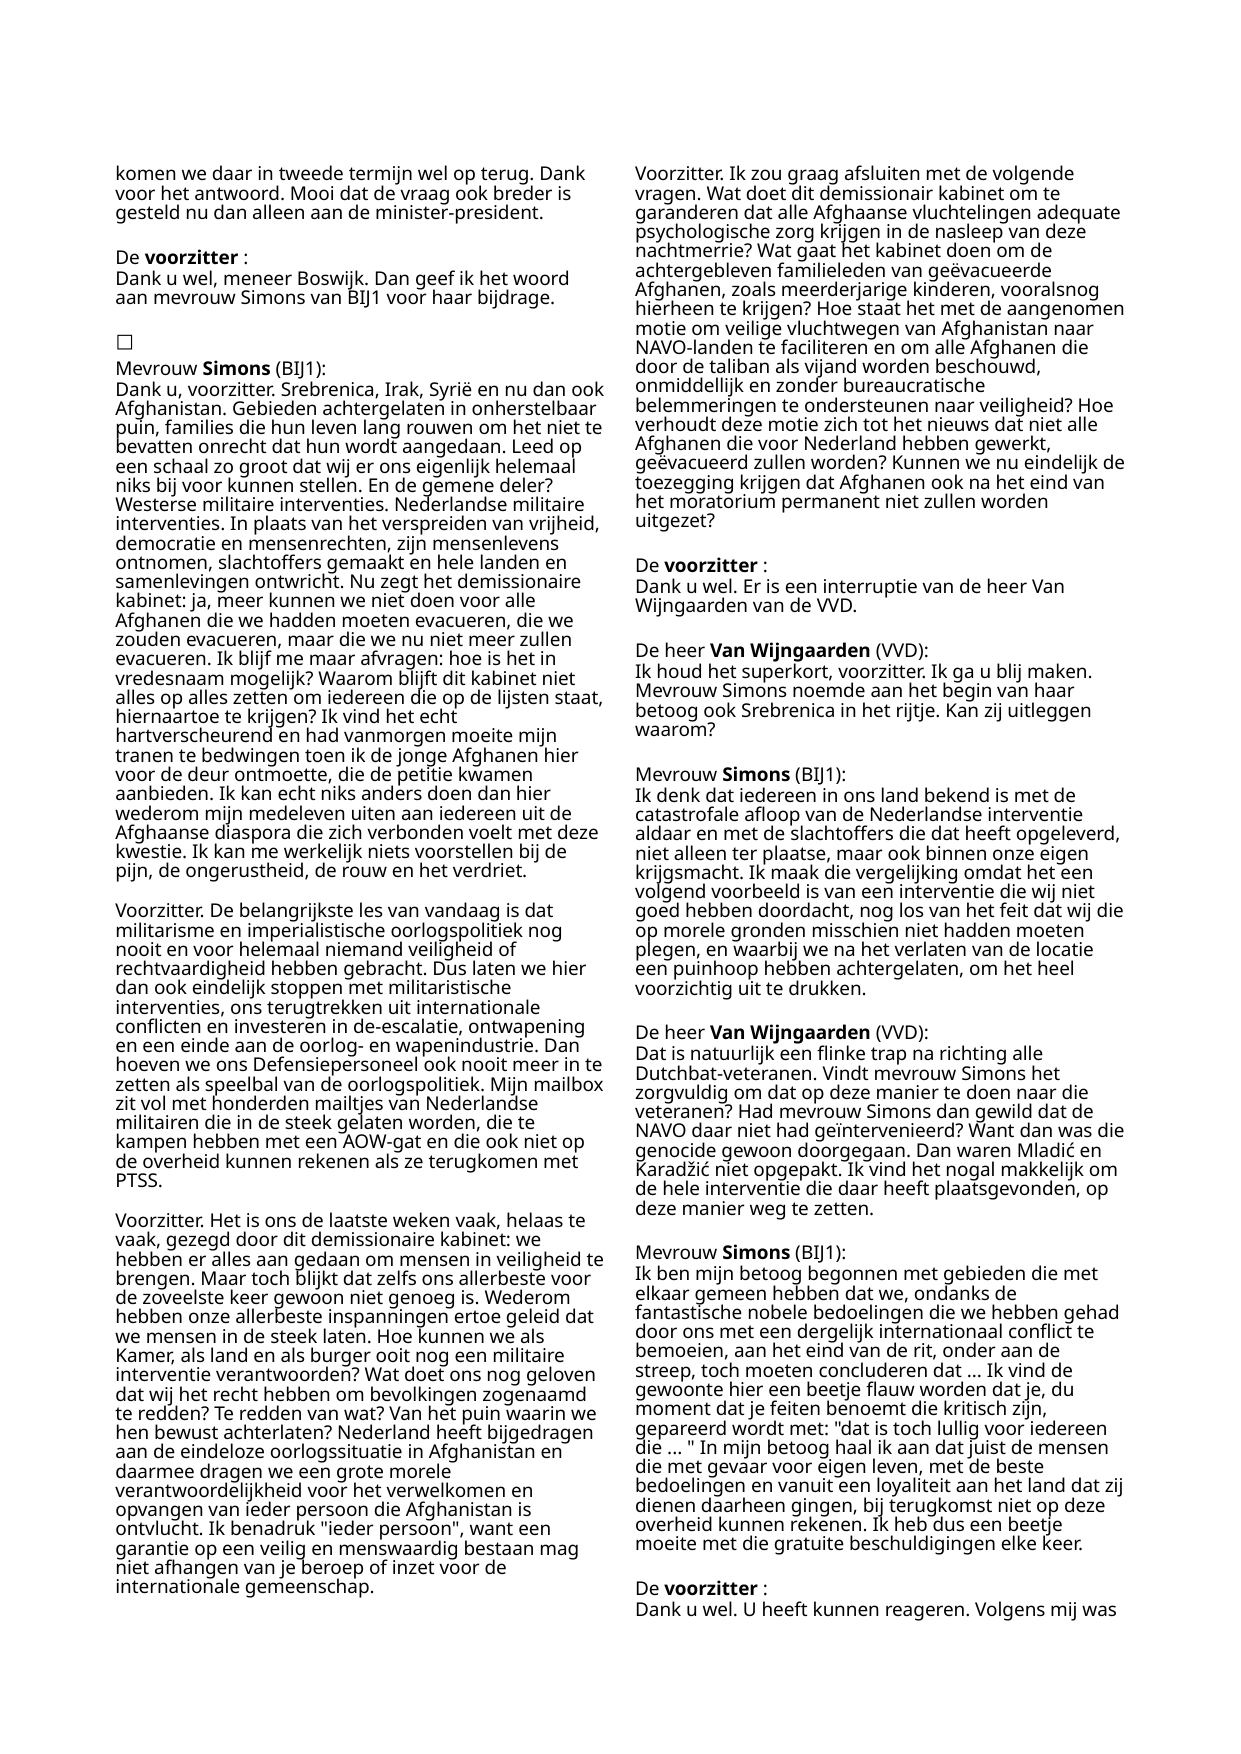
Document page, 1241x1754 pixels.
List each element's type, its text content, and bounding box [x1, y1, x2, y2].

text komen we daar in tweede termijn wel op terug. Dank voor het antwoord. Mooi dat de vraag ook breder is gesteld nu dan alleen aan de minister-president. [115, 165, 605, 223]
text Voorzitter. De belangrijkste les van vandaag is dat militarisme en imperialistische oorlogspolitiek nog nooit en voor helemaal niemand veiligheid of rechtvaardigheid hebben gebracht. Dus laten we hier dan ook eindelijk stoppen met militaristische interventies, ons terugtrekken uit internationale conflicten en investeren in de-escalatie, ontwapening en een einde aan de oorlog- en wapenindustrie. Dan hoeven we ons Defensiepersoneel ook nooit meer in te zetten als speelbal van de oorlogspolitiek. Mijn mailbox zit vol met honderden mailtjes van Nederlandse militairen die in de steek gelaten worden, die te kampen hebben met een AOW-gat en die ook niet op de overheid kunnen rekenen als ze terugkomen met PTSS. [115, 902, 605, 1191]
text Ik ben mijn betoog begonnen met gebieden die met elkaar gemeen hebben dat we, ondanks de fantastische nobele bedoelingen die we hebben gehad door ons met een dergelijk internationaal conflict te bemoeien, aan het eind van de rit, onder aan de streep, toch moeten concluderen dat ... Ik vind de gewoonte hier een beetje flauw worden dat je, du moment dat je feiten benoemt die kritisch zijn, gepareerd wordt met: "dat is toch lullig voor iedereen die ... " In mijn betoog haal ik aan dat juist de mensen die met gevaar voor eigen leven, met de beste bedoelingen en vanuit een loyaliteit aan het land dat zij dienen daarheen gingen, bij terugkomst niet op deze overheid kunnen rekenen. Ik heb dus een beetje moeite met die gratuite beschuldigingen elke keer. [635, 1265, 1125, 1554]
text Dank u wel. U heeft kunnen reageren. Volgens mij was [635, 1601, 1125, 1620]
text De voorzitter : [115, 244, 605, 270]
text De voorzitter : [635, 552, 1125, 578]
text De heer Van Wijngaarden (VVD): [635, 1019, 1125, 1045]
text Voorzitter. Ik zou graag afsluiten met de volgende vragen. Wat doet dit demissionair kabinet om te garanderen dat alle Afghaanse vluchtelingen adequate psychologische zorg krijgen in de nasleep van deze nachtmerrie? Wat gaat het kabinet doen om de achtergebleven familieleden van geëvacueerde Afghanen, zoals meerderjarige kinderen, vooralsnog hierheen te krijgen? Hoe staat het met de aangenomen motie om veilige vluchtwegen van Afghanistan naar NAVO-landen te faciliteren en om alle Afghanen die door de taliban als vijand worden beschouwd, onmiddellijk en zonder bureaucratische belemmeringen te ondersteunen naar veiligheid? Hoe verhoudt deze motie zich tot het nieuws dat niet alle Afghanen die voor Nederland hebben gewerkt, geëvacueerd zullen worden? Kunnen we nu eindelijk de toezegging krijgen dat Afghanen ook na het eind van het moratorium permanent niet zullen worden uitgezet? [635, 165, 1125, 531]
text Ik houd het superkort, voorzitter. Ik ga u blij maken. Mevrouw Simons noemde aan het begin van haar betoog ook Srebrenica in het rijtje. Kan zij uitleggen waarom? [635, 663, 1125, 740]
text Dat is natuurlijk een flinke trap na richting alle Dutchbat-veteranen. Vindt mevrouw Simons het zorgvuldig om dat op deze manier te doen naar die veteranen? Had mevrouw Simons dan gewild dat de NAVO daar niet had geïntervenieerd? Want dan was die genocide gewoon doorgegaan. Dan waren Mladić en Karadžić niet opgepakt. Ik vind het nogal makkelijk om de hele interventie die daar heeft plaatsgevonden, op deze manier weg te zetten. [635, 1045, 1125, 1219]
text Mevrouw Simons (BIJ1): [115, 355, 605, 381]
text De heer Van Wijngaarden (VVD): [635, 637, 1125, 663]
text ⬜ [115, 329, 605, 355]
text Dank u wel. Er is een interruptie van de heer Van Wijngaarden van de VVD. [635, 578, 1125, 617]
text Mevrouw Simons (BIJ1): [635, 761, 1125, 787]
text Voorzitter. Het is ons de laatste weken vaak, helaas te vaak, gezegd door dit demissionaire kabinet: we hebben er alles aan gedaan om mensen in veiligheid te brengen. Maar toch blijkt dat zelfs ons allerbeste voor de zoveelste keer gewoon niet genoeg is. Wederom hebben onze allerbeste inspanningen ertoe geleid dat we mensen in de steek laten. Hoe kunnen we als Kamer, als land en als burger ooit nog een militaire interventie verantwoorden? Wat doet ons nog geloven dat wij het recht hebben om bevolkingen zogenaamd te redden? Te redden van wat? Van het puin waarin we hen bewust achterlaten? Nederland heeft bijgedragen aan de eindeloze oorlogssituatie in Afghanistan en daarmee dragen we een grote morele verantwoordelijkheid voor het verwelkomen en opvangen van ieder persoon die Afghanistan is ontvlucht. Ik benadruk "ieder persoon", want een garantie op een veilig en menswaardig bestaan mag niet afhangen van je beroep of inzet voor de internationale gemeenschap. [115, 1212, 605, 1597]
text Ik denk dat iedereen in ons land bekend is met de catastrofale afloop van de Nederlandse interventie aldaar en met de slachtoffers die dat heeft opgeleverd, niet alleen ter plaatse, maar ook binnen onze eigen krijgsmacht. Ik maak die vergelijking omdat het een volgend voorbeeld is van een interventie die wij niet goed hebben doordacht, nog los van het feit dat wij die op morele gronden misschien niet hadden moeten plegen, en waarbij we na het verlaten van de locatie een puinhoop hebben achtergelaten, om het heel voorzichtig uit te drukken. [635, 787, 1125, 999]
text Mevrouw Simons (BIJ1): [635, 1239, 1125, 1265]
text De voorzitter : [635, 1575, 1125, 1601]
text Dank u, voorzitter. Srebrenica, Irak, Syrië en nu dan ook Afghanistan. Gebieden achtergelaten in onherstelbaar puin, families die hun leven lang rouwen om het niet te bevatten onrecht dat hun wordt aangedaan. Leed op een schaal zo groot dat wij er ons eigenlijk helemaal niks bij voor kunnen stellen. En de gemene deler? Westerse militaire interventies. Nederlandse militaire interventies. In plaats van het verspreiden van vrijheid, democratie en mensenrechten, zijn mensenlevens ontnomen, slachtoffers gemaakt en hele landen en samenlevingen ontwricht. Nu zegt het demissionaire kabinet: ja, meer kunnen we niet doen voor alle Afghanen die we hadden moeten evacueren, die we zouden evacueren, maar die we nu niet meer zullen evacueren. Ik blijf me maar afvragen: hoe is het in vredesnaam mogelijk? Waarom blijft dit kabinet niet alles op alles zetten om iedereen die op de lijsten staat, hiernaartoe te krijgen? Ik vind het echt hartverscheurend en had vanmorgen moeite mijn tranen te bedwingen toen ik de jonge Afghanen hier voor de deur ontmoette, die de petitie kwamen aanbieden. Ik kan echt niks anders doen dan hier wederom mijn medeleven uiten aan iedereen uit de Afghaanse diaspora die zich verbonden voelt met deze kwestie. Ik kan me werkelijk niets voorstellen bij de pijn, de ongerustheid, de rouw en het verdriet. [115, 381, 605, 882]
text Dank u wel, meneer Boswijk. Dan geef ik het woord aan mevrouw Simons van BIJ1 voor haar bijdrage. [115, 270, 605, 308]
